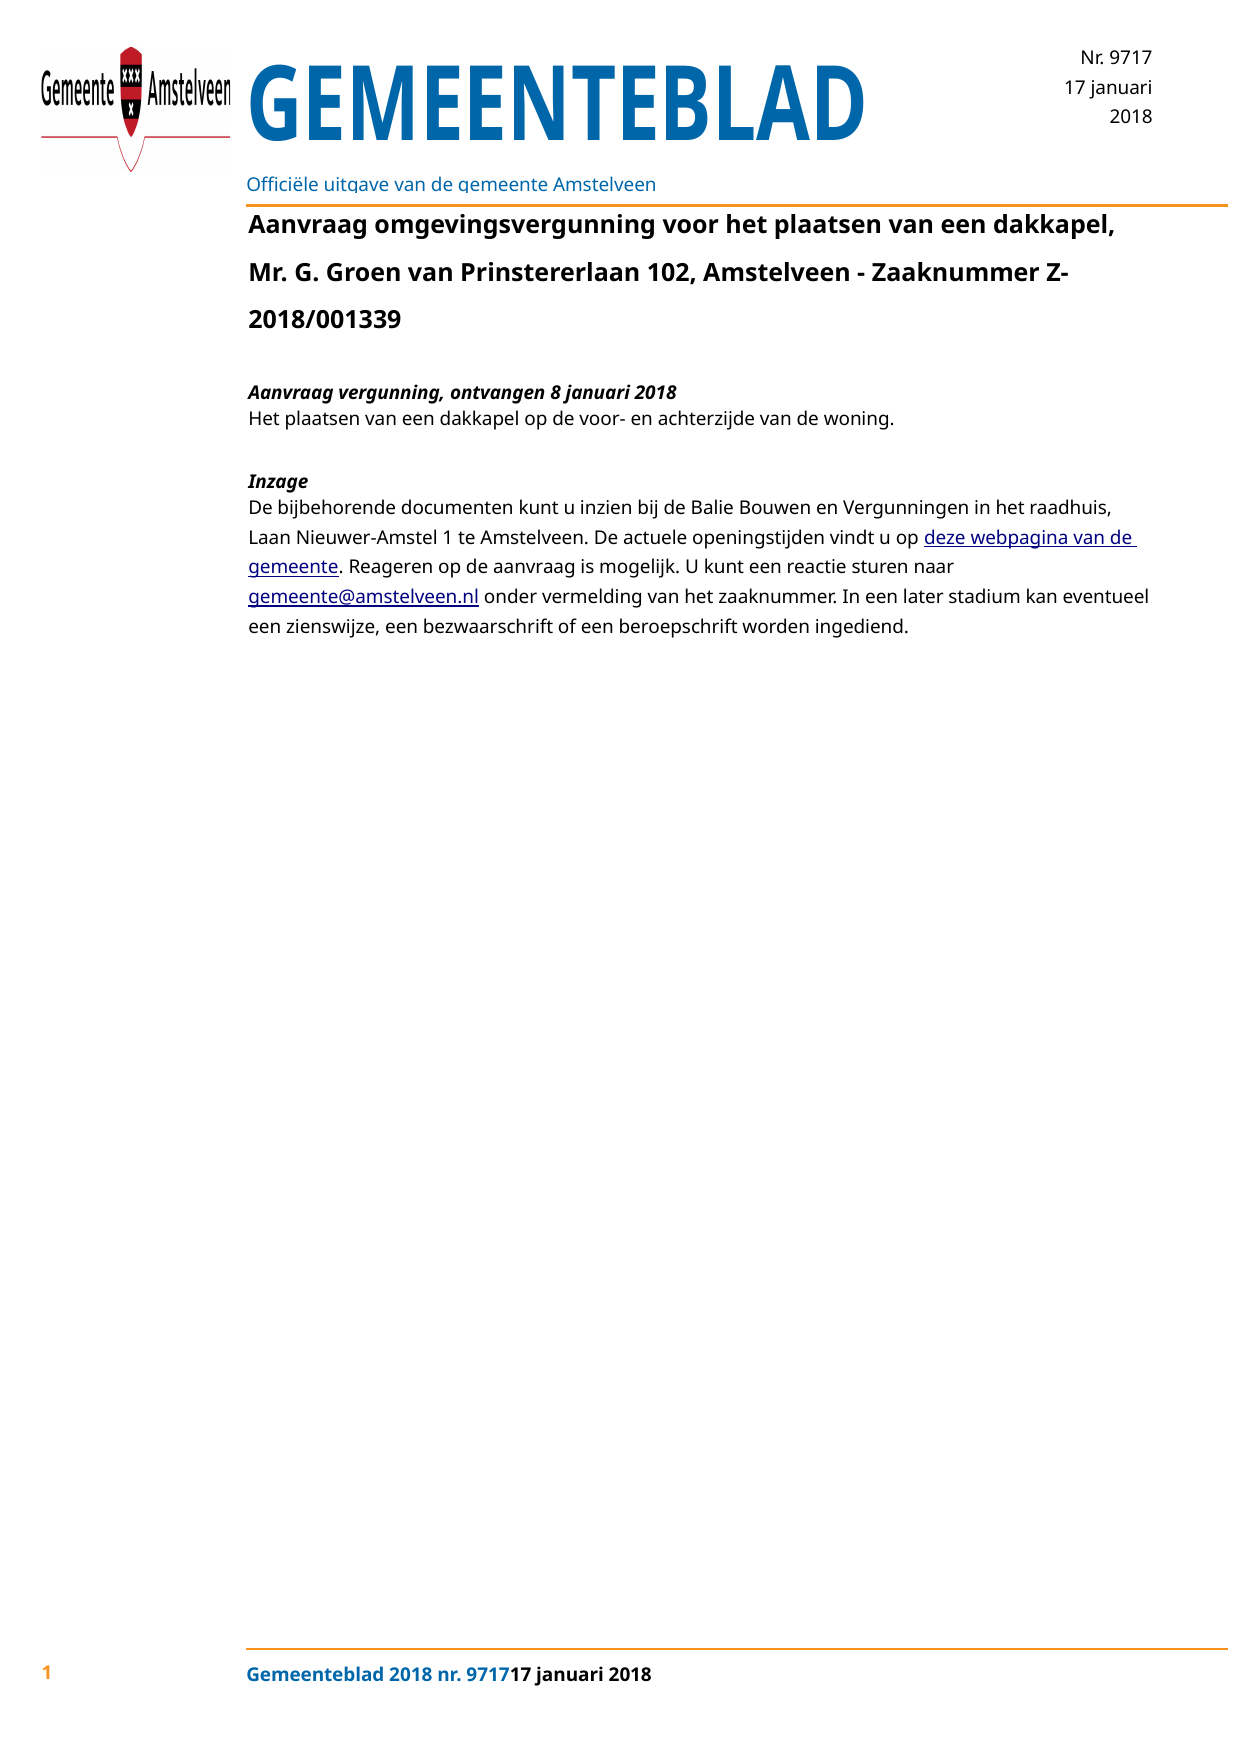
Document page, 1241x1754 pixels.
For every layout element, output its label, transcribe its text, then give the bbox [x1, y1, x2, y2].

text Aanvraag vergunning, ontvangen 8 januari 2018 [248, 379, 1152, 405]
text Aanvraag omgevingsvergunning voor het plaatsen van een dakkapel, Mr. G. Groen van Prinstererlaan 102, Amstelveen - Zaaknummer Z-2018/001339 [248, 207, 1152, 336]
text Het plaatsen van een dakkapel op de voor- en achterzijde van de woning. [248, 405, 1152, 431]
picture [41, 47, 231, 172]
text Inzage [248, 469, 1152, 494]
text De bijbehorende documenten kunt u inzien bij de Balie Bouwen en Vergunningen in het raadhuis, Laan Nieuwer-Amstel 1 te Amstelveen. De actuele openingstijden vindt u op deze webpagina van de gemeente. Reageren op de aanvraag is mogelijk. U kunt een reactie sturen naar gemeente@amstelveen.nl onder vermelding van het zaaknummer. In een later stadium kan eventueel een zienswijze, een bezwaarschrift of een beroepschrift worden ingediend. [248, 494, 1152, 638]
